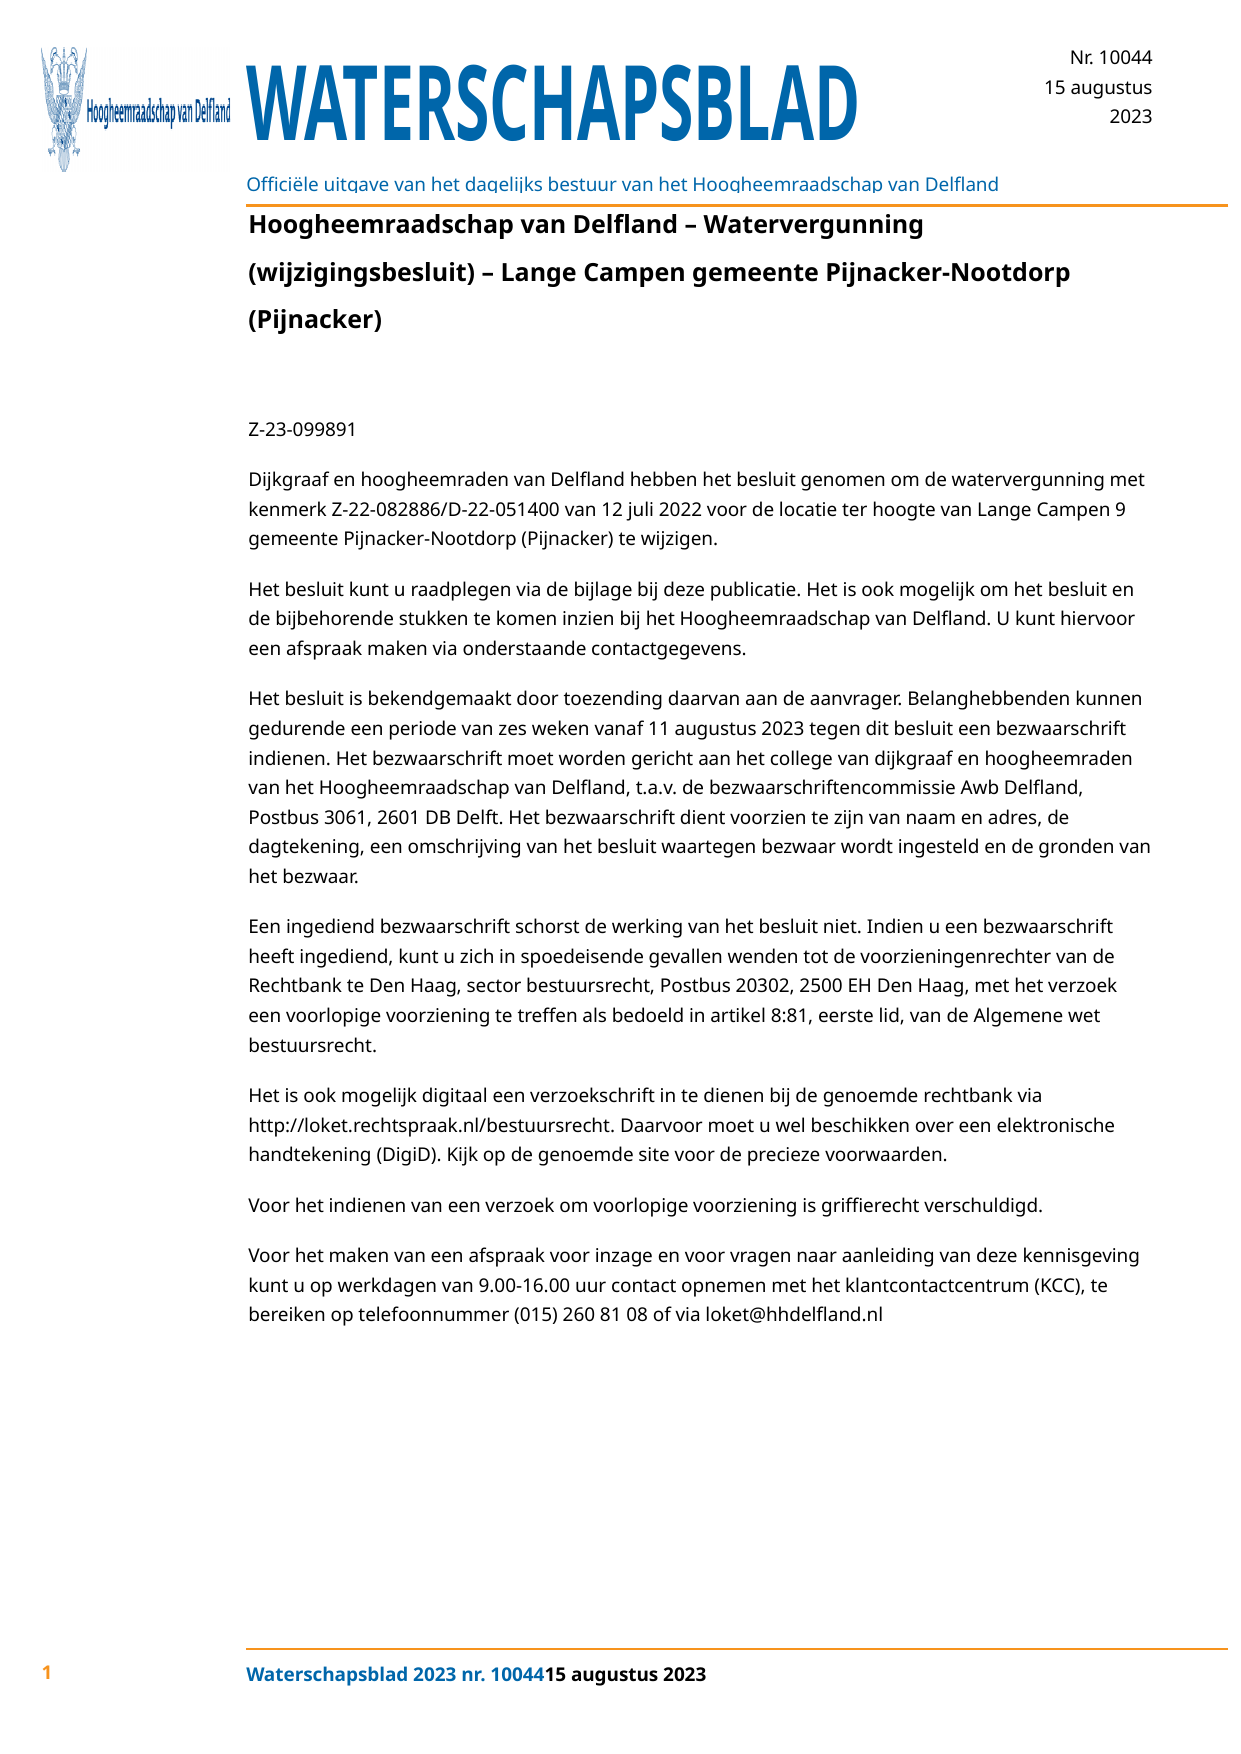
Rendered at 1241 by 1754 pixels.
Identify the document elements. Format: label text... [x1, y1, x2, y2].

text Het is ook mogelijk digitaal een verzoekschrift in te dienen bij de genoemde rechtbank via http://loket.rechtspraak.nl/bestuursrecht. Daarvoor moet u wel beschikken over een elektronische handtekening (DigiD). Kijk op de genoemde site voor de precieze voorwaarden. [248, 1082, 1152, 1167]
text Het besluit kunt u raadplegen via de bijlage bij deze publicatie. Het is ook mogelijk om het besluit en de bijbehorende stukken te komen inzien bij het Hoogheemraadschap van Delfland. U kunt hiervoor een afspraak maken via onderstaande contactgegevens. [248, 576, 1152, 661]
text Z-23-099891 [248, 416, 1152, 442]
text Voor het indienen van een verzoek om voorlopige voorziening is griffierecht verschuldigd. [248, 1192, 1152, 1217]
text Het besluit is bekendgemaakt door toezending daarvan aan de aanvrager. Belanghebbenden kunnen gedurende een periode van zes weken vanaf 11 augustus 2023 tegen dit besluit een bezwaarschrift indienen. Het bezwaarschrift moet worden gericht aan het college van dijkgraaf en hoogheemraden van het Hoogheemraadschap van Delfland, t.a.v. de bezwaarschriftencommissie Awb Delfland, Postbus 3061, 2601 DB Delft. Het bezwaarschrift dient voorzien te zijn van naam en adres, de dagtekening, een omschrijving van het besluit waartegen bezwaar wordt ingesteld en de gronden van het bezwaar. [248, 686, 1152, 889]
text Dijkgraaf en hoogheemraden van Delfland hebben het besluit genomen om de watervergunning met kenmerk Z-22-082886/D-22-051400 van 12 juli 2022 voor de locatie ter hoogte van Lange Campen 9 gemeente Pijnacker-Nootdorp (Pijnacker) te wijzigen. [248, 466, 1152, 551]
text Een ingediend bezwaarschrift schorst de werking van het besluit niet. Indien u een bezwaarschrift heeft ingediend, kunt u zich in spoedeisende gevallen wenden tot de voorzieningenrechter van de Rechtbank te Den Haag, sector bestuursrecht, Postbus 20302, 2500 EH Den Haag, met het verzoek een voorlopige voorziening te treffen als bedoeld in artikel 8:81, eerste lid, van de Algemene wet bestuursrecht. [248, 913, 1152, 1057]
picture [41, 47, 231, 172]
text Hoogheemraadschap van Delfland – Watervergunning (wijzigingsbesluit) – Lange Campen gemeente Pijnacker-Nootdorp (Pijnacker) [248, 207, 1152, 336]
text Voor het maken van een afspraak voor inzage en voor vragen naar aanleiding van deze kennisgeving kunt u op werkdagen van 9.00-16.00 uur contact opnemen met het klantcontactcentrum (KCC), te bereiken op telefoonnummer (015) 260 81 08 of via loket@hhdelfland.nl [248, 1242, 1152, 1327]
